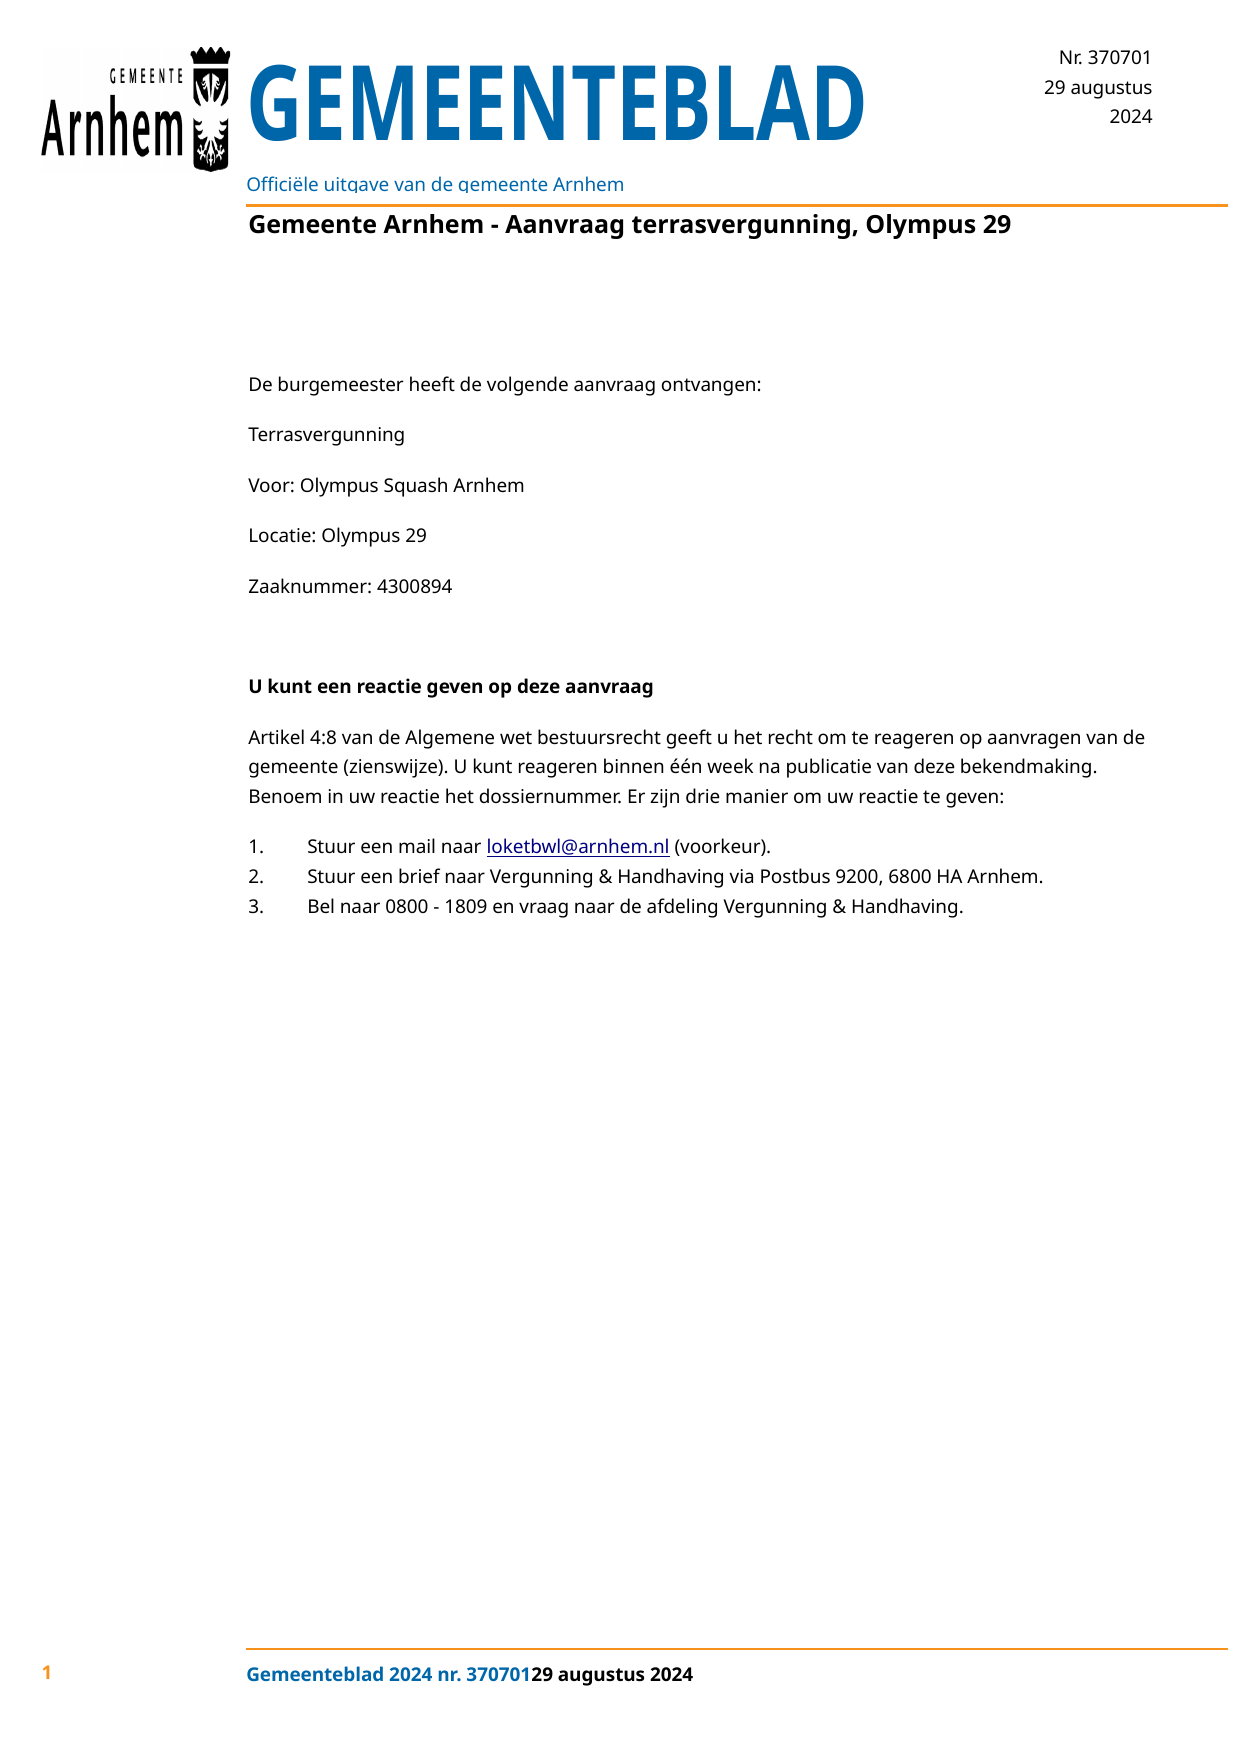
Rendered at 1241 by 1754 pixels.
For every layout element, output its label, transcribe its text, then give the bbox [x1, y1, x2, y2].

text Locatie: Olympus 29 [248, 522, 1152, 548]
list Stuur een mail naar loketbwl@arnhem.nl (voorkeur). [248, 834, 1152, 859]
text Terrasvergunning [248, 422, 1152, 447]
text Gemeente Arnhem - Aanvraag terrasvergunning, Olympus 29 [248, 207, 1152, 241]
list Bel naar 0800 - 1809 en vraag naar de afdeling Vergunning & Handhaving. [248, 893, 1152, 918]
text U kunt een reactie geven op deze aanvraag [248, 674, 1152, 699]
text Artikel 4:8 van de Algemene wet bestuursrecht geeft u het recht om te reageren op aanvragen van de gemeente (zienswijze). U kunt reageren binnen één week na publicatie van deze bekendmaking. Benoem in uw reactie het dossiernummer. Er zijn drie manier om uw reactie te geven: [248, 724, 1152, 809]
list Stuur een brief naar Vergunning & Handhaving via Postbus 9200, 6800 HA Arnhem. [248, 863, 1152, 889]
text Voor: Olympus Squash Arnhem [248, 472, 1152, 498]
text De burgemeester heeft de volgende aanvraag ontvangen: [248, 371, 1152, 397]
text Zaaknummer: 4300894 [248, 573, 1152, 598]
picture [41, 47, 231, 172]
